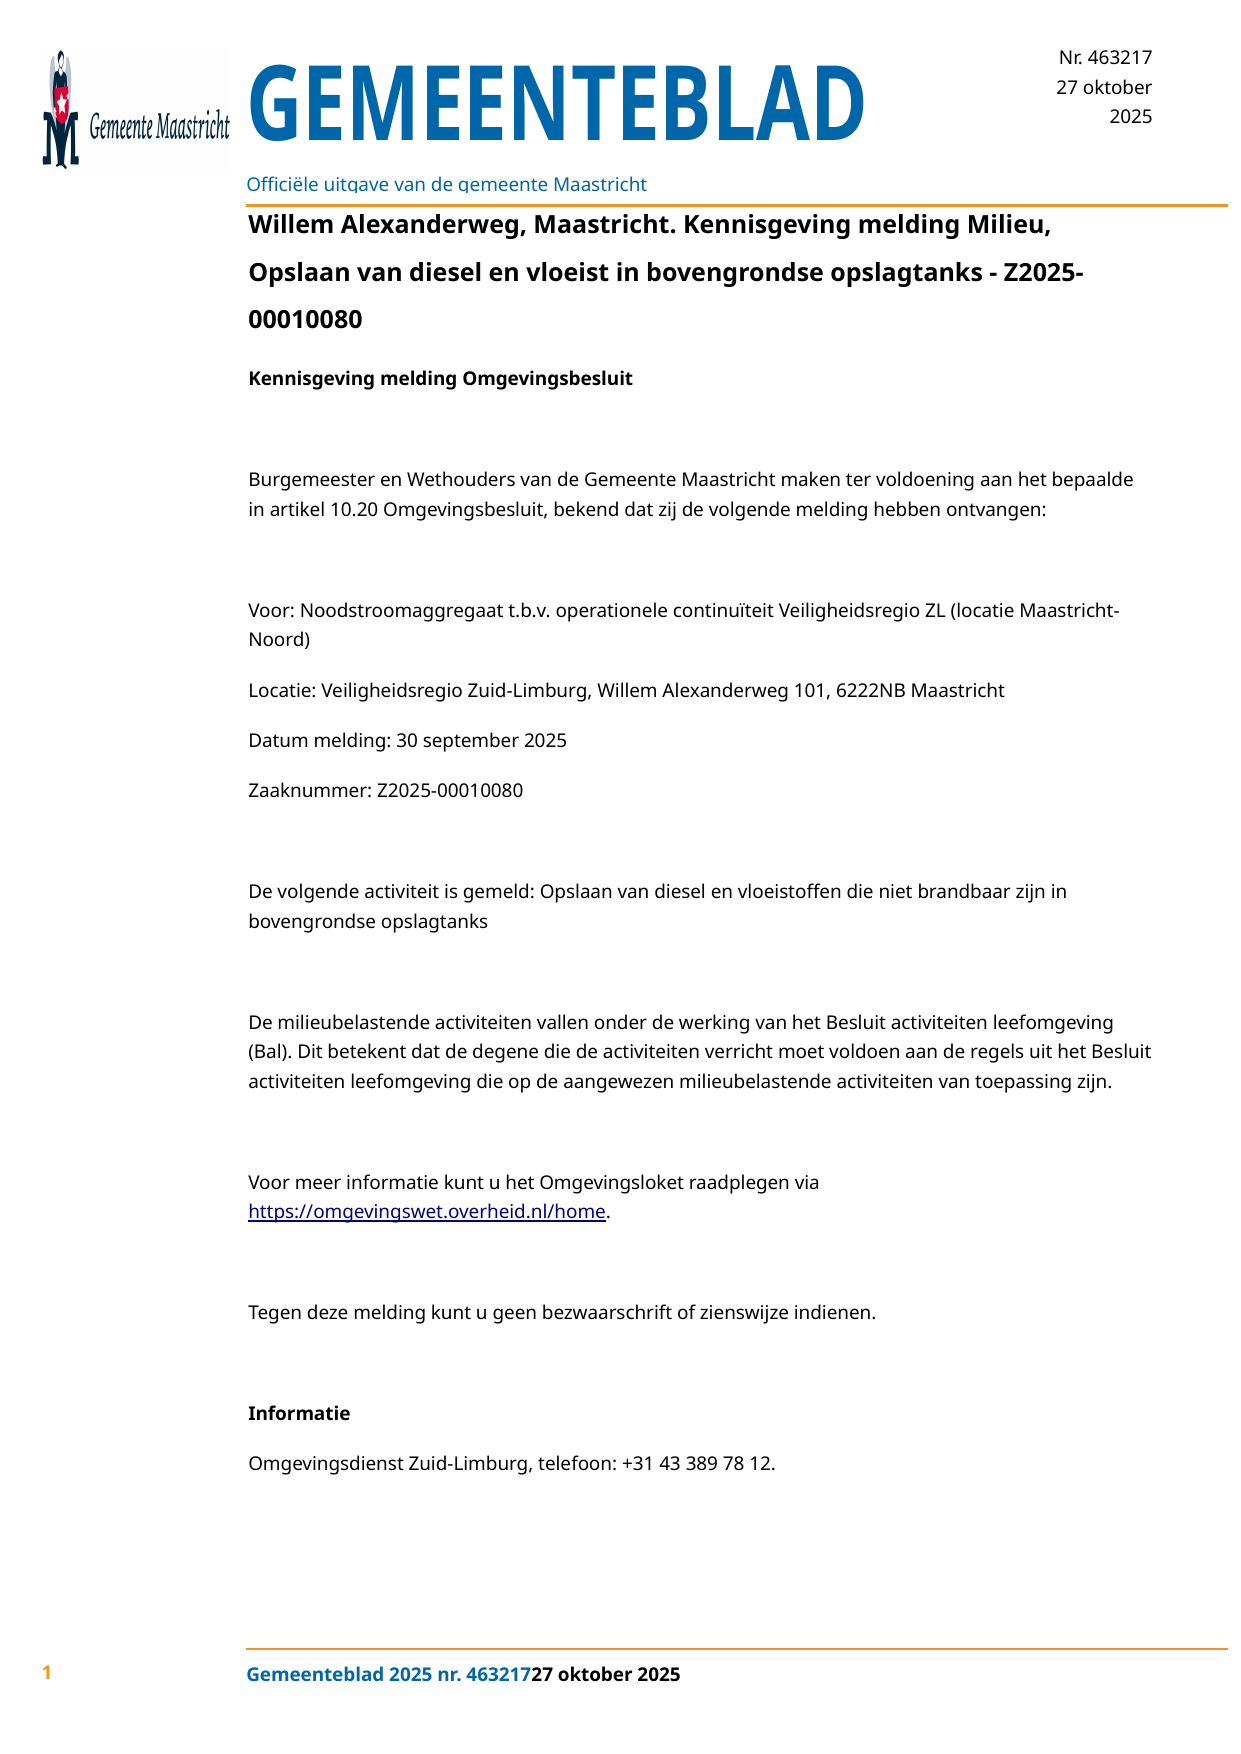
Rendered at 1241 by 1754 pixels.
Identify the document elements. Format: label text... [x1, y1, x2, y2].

text Locatie: Veiligheidsregio Zuid-Limburg, Willem Alexanderweg 101, 6222NB Maastricht [248, 677, 1152, 702]
text Willem Alexanderweg, Maastricht. Kennisgeving melding Milieu, Opslaan van diesel en vloeist in bovengrondse opslagtanks - Z2025-00010080 [248, 207, 1152, 336]
text Informatie [248, 1400, 1152, 1426]
text Kennisgeving melding Omgevingsbesluit [248, 366, 1152, 391]
text De volgende activiteit is gemeld: Opslaan van diesel en vloeistoffen die niet brandbaar zijn in bovengrondse opslagtanks [248, 878, 1152, 934]
text Omgevingsdienst Zuid-Limburg, telefoon: +31 43 389 78 12. [248, 1451, 1152, 1476]
text Voor meer informatie kunt u het Omgevingsloket raadplegen via https://omgevingswet.overheid.nl/home. [248, 1169, 1152, 1224]
text Zaaknummer: Z2025-00010080 [248, 778, 1152, 803]
text Voor: Noodstroomaggregaat t.b.v. operationele continuïteit Veiligheidsregio ZL (locatie Maastricht-Noord) [248, 597, 1152, 652]
text Datum melding: 30 september 2025 [248, 727, 1152, 753]
text Burgemeester en Wethouders van de Gemeente Maastricht maken ter voldoening aan het bepaalde in artikel 10.20 Omgevingsbesluit, bekend dat zij de volgende melding hebben ontvangen: [248, 466, 1152, 522]
picture [41, 47, 231, 172]
text Tegen deze melding kunt u geen bezwaarschrift of zienswijze indienen. [248, 1299, 1152, 1325]
text De milieubelastende activiteiten vallen onder de werking van het Besluit activiteiten leefomgeving (Bal). Dit betekent dat de degene die de activiteiten verricht moet voldoen aan de regels uit het Besluit activiteiten leefomgeving die op de aangewezen milieubelastende activiteiten van toepassing zijn. [248, 1009, 1152, 1094]
